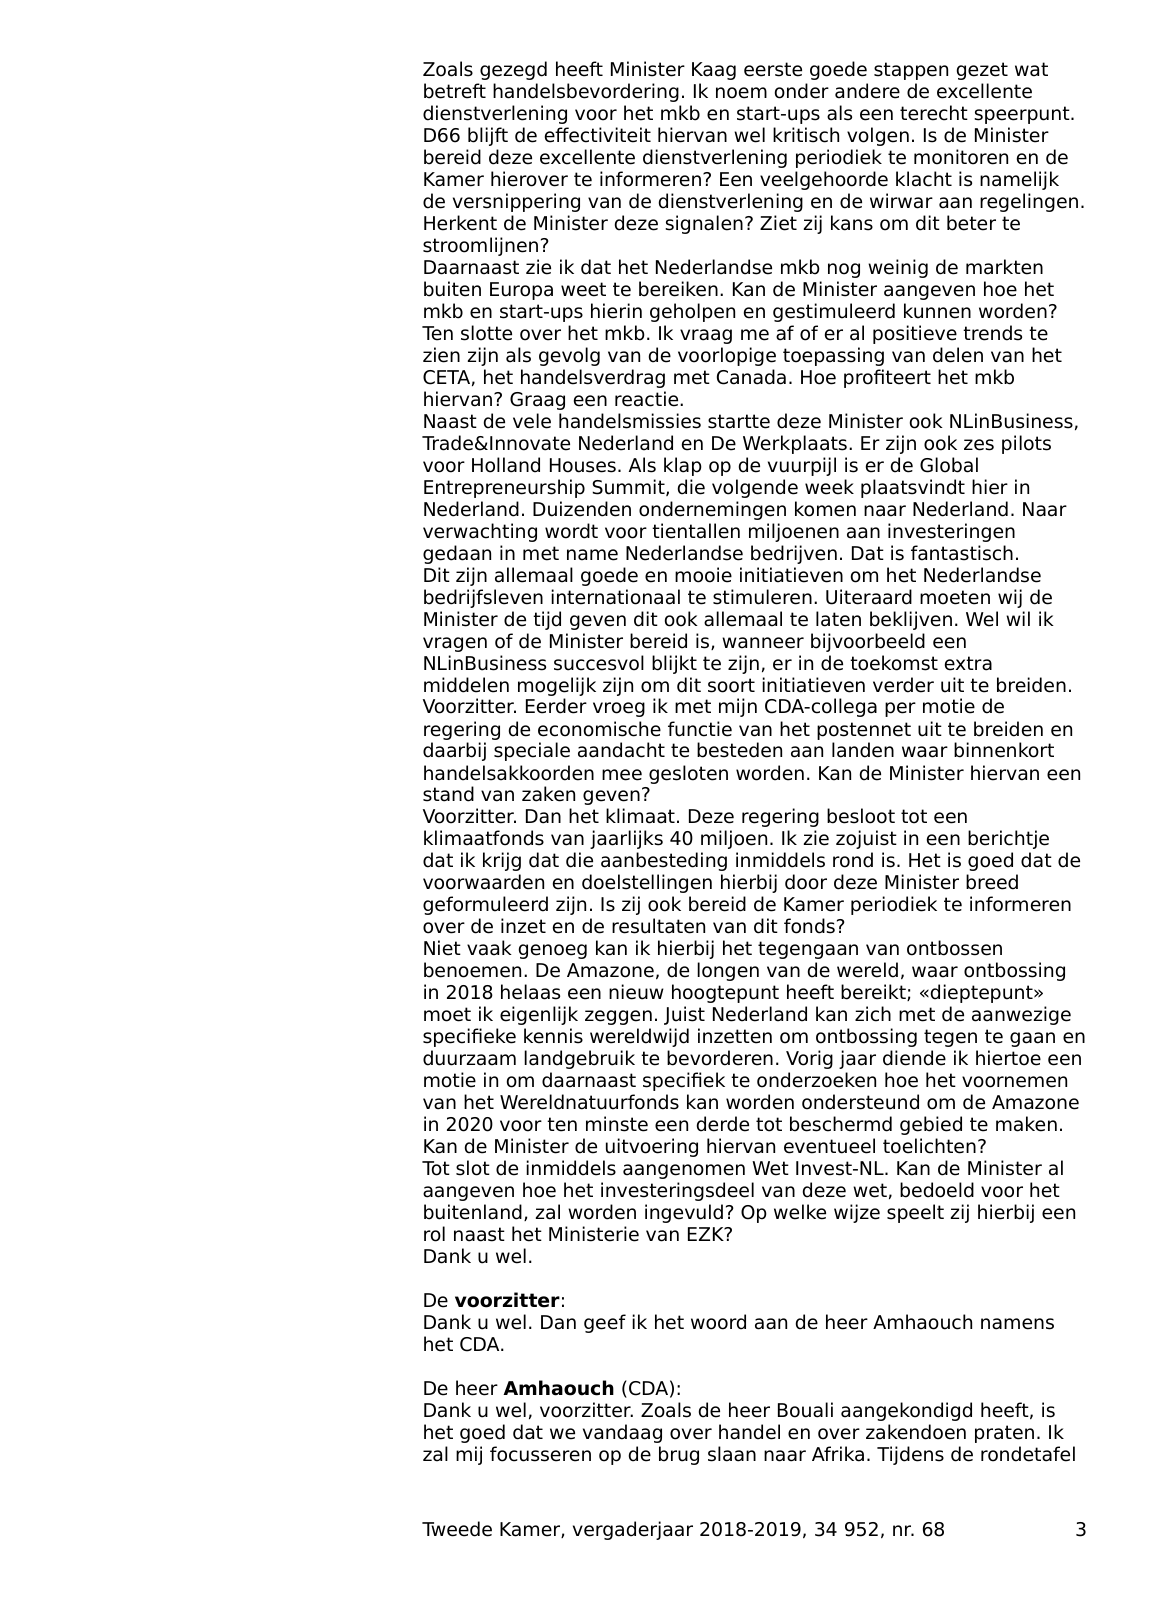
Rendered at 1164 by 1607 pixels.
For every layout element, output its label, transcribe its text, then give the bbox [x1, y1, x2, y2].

text Voorzitter. Dan het klimaat. Deze regering besloot tot een klimaatfonds van jaarlijks 40 miljoen. Ik zie zojuist in een berichtje dat ik krijg dat die aanbesteding inmiddels rond is. Het is goed dat de voorwaarden en doelstellingen hierbij door deze Minister breed geformuleerd zijn. Is zij ook bereid de Kamer periodiek te informeren over de inzet en de resultaten van dit fonds? [422, 806, 1087, 938]
text Zoals gezegd heeft Minister Kaag eerste goede stappen gezet wat betreft handelsbevordering. Ik noem onder andere de excellente dienstverlening voor het mkb en start-ups als een terecht speerpunt. D66 blijft de effectiviteit hiervan wel kritisch volgen. Is de Minister bereid deze excellente dienstverlening periodiek te monitoren en de Kamer hierover te informeren? Een veelgehoorde klacht is namelijk de versnippering van de dienstverlening en de wirwar aan regelingen. Herkent de Minister deze signalen? Ziet zij kans om dit beter te stroomlijnen? [422, 59, 1087, 257]
text Dank u wel. [422, 1246, 1087, 1268]
text Naast de vele handelsmissies startte deze Minister ook NLinBusiness, Trade&Innovate Nederland en De Werkplaats. Er zijn ook zes pilots voor Holland Houses. Als klap op de vuurpijl is er de Global Entrepreneurship Summit, die volgende week plaatsvindt hier in Nederland. Duizenden ondernemingen komen naar Nederland. Naar verwachting wordt voor tientallen miljoenen aan investeringen gedaan in met name Nederlandse bedrijven. Dat is fantastisch. [422, 411, 1087, 564]
text De heer Amhaouch (CDA): [422, 1378, 1087, 1400]
text Dit zijn allemaal goede en mooie initiatieven om het Nederlandse bedrijfsleven internationaal te stimuleren. Uiteraard moeten wij de Minister de tijd geven dit ook allemaal te laten beklijven. Wel wil ik vragen of de Minister bereid is, wanneer bijvoorbeeld een NLinBusiness succesvol blijkt te zijn, er in de toekomst extra middelen mogelijk zijn om dit soort initiatieven verder uit te breiden. [422, 564, 1087, 696]
text Ten slotte over het mkb. Ik vraag me af of er al positieve trends te zien zijn als gevolg van de voorlopige toepassing van delen van het CETA, het handelsverdrag met Canada. Hoe profiteert het mkb hiervan? Graag een reactie. [422, 323, 1087, 411]
text De voorzitter: [422, 1290, 1087, 1312]
text Dank u wel. Dan geef ik het woord aan de heer Amhaouch namens het CDA. [422, 1312, 1087, 1356]
text Voorzitter. Eerder vroeg ik met mijn CDA-collega per motie de regering de economische functie van het postennet uit te breiden en daarbij speciale aandacht te besteden aan landen waar binnenkort handelsakkoorden mee gesloten worden. Kan de Minister hiervan een stand van zaken geven? [422, 696, 1087, 806]
text Daarnaast zie ik dat het Nederlandse mkb nog weinig de markten buiten Europa weet te bereiken. Kan de Minister aangeven hoe het mkb en start-ups hierin geholpen en gestimuleerd kunnen worden? [422, 257, 1087, 323]
text Tot slot de inmiddels aangenomen Wet Invest-NL. Kan de Minister al aangeven hoe het investeringsdeel van deze wet, bedoeld voor het buitenland, zal worden ingevuld? Op welke wijze speelt zij hierbij een rol naast het Ministerie van EZK? [422, 1158, 1087, 1246]
text Dank u wel, voorzitter. Zoals de heer Bouali aangekondigd heeft, is het goed dat we vandaag over handel en over zakendoen praten. Ik zal mij focusseren op de brug slaan naar Afrika. Tijdens de rondetafel [422, 1400, 1087, 1466]
text Niet vaak genoeg kan ik hierbij het tegengaan van ontbossen benoemen. De Amazone, de longen van de wereld, waar ontbossing in 2018 helaas een nieuw hoogtepunt heeft bereikt; «dieptepunt» moet ik eigenlijk zeggen. Juist Nederland kan zich met de aanwezige specifieke kennis wereldwijd inzetten om ontbossing tegen te gaan en duurzaam landgebruik te bevorderen. Vorig jaar diende ik hiertoe een motie in om daarnaast specifiek te onderzoeken hoe het voornemen van het Wereldnatuurfonds kan worden ondersteund om de Amazone in 2020 voor ten minste een derde tot beschermd gebied te maken. Kan de Minister de uitvoering hiervan eventueel toelichten? [422, 938, 1087, 1158]
